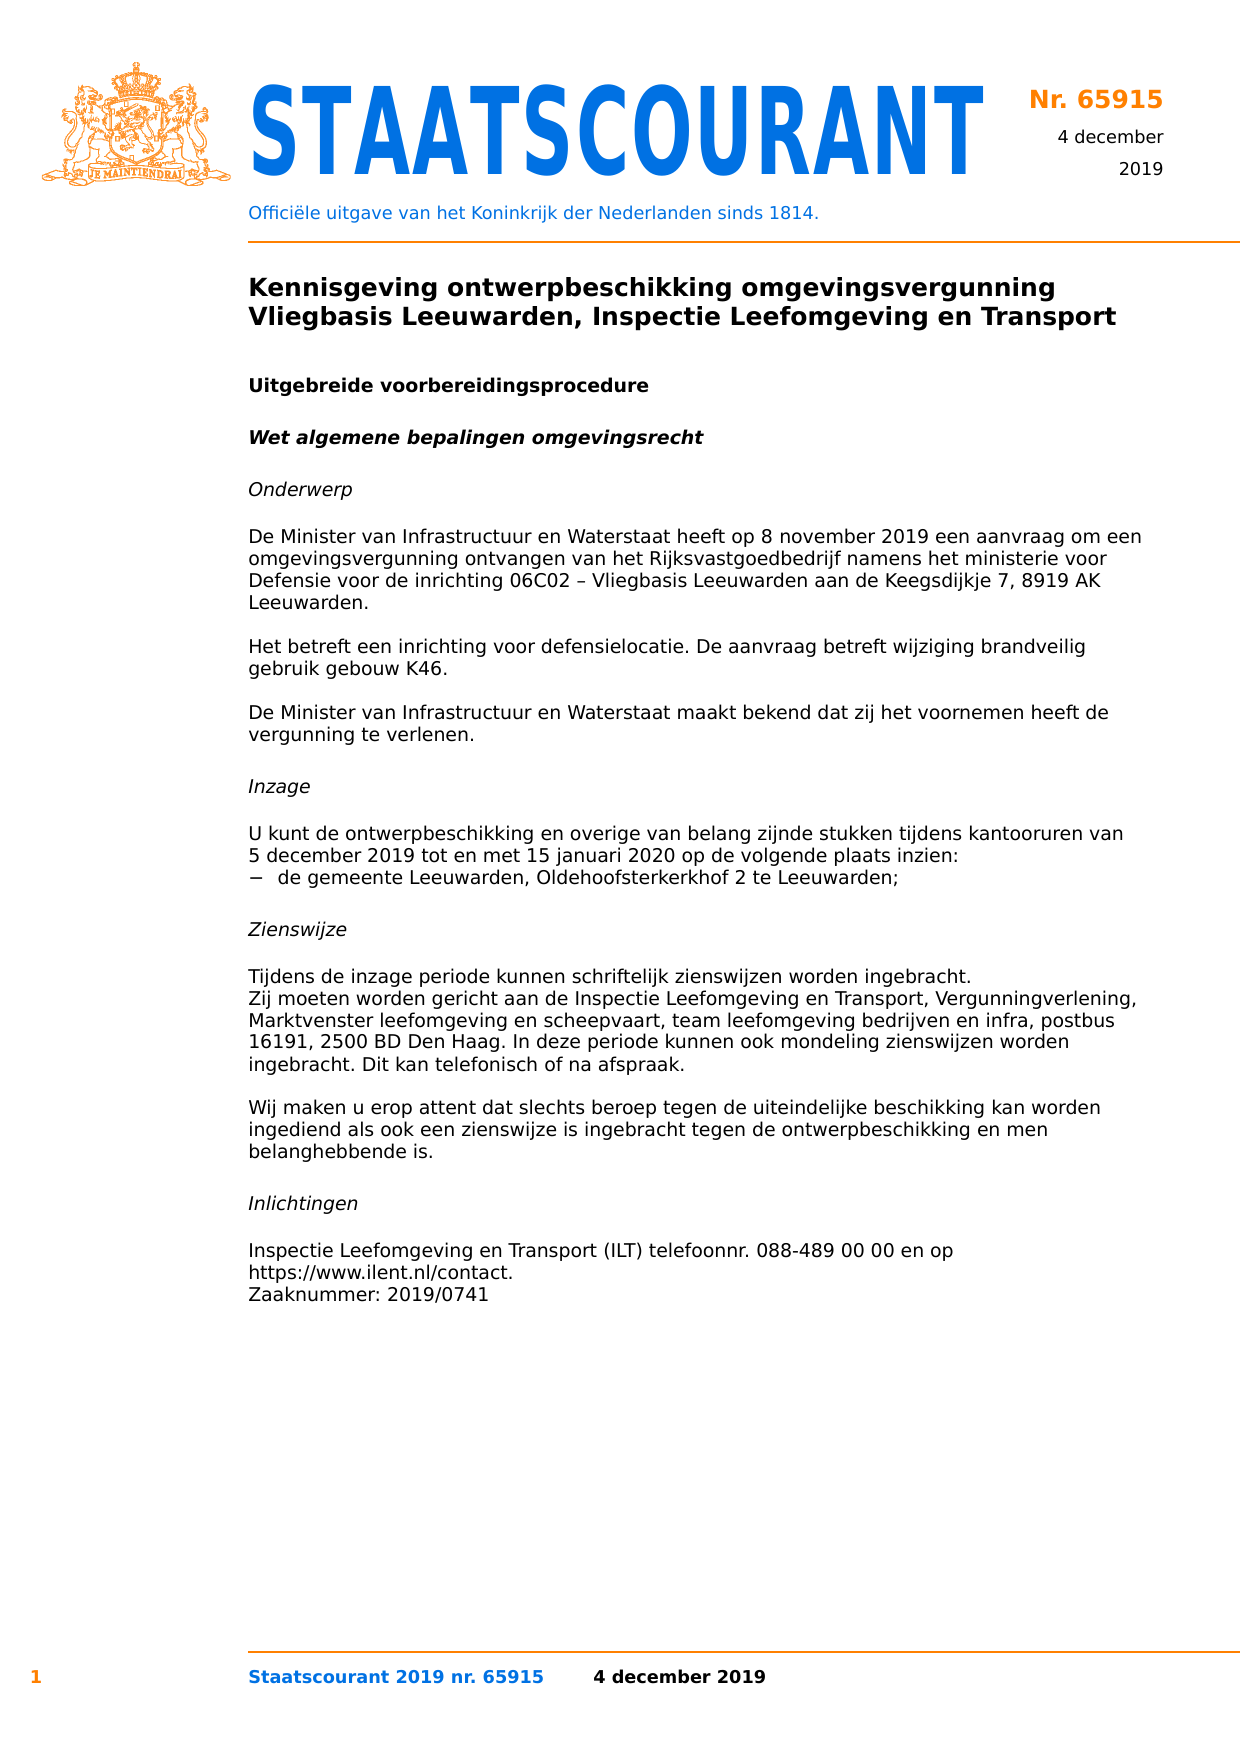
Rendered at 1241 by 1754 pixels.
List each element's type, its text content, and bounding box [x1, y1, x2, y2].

subtitle Inlichtingen [248, 1193, 1163, 1215]
subtitle Onderwerp [248, 479, 1163, 501]
text U kunt de ontwerpbeschikking en overige van belang zijnde stukken tijdens kantooruren van 5 december 2019 tot en met 15 januari 2020 op de volgende plaats inzien: [248, 823, 1163, 867]
text Tijdens de inzage periode kunnen schriftelijk zienswijzen worden ingebracht. [248, 966, 1163, 987]
subtitle Wet algemene bepalingen omgevingsrecht [248, 427, 1163, 449]
table_cell Officiële uitgave van het Koninkrijk der Nederlanden sinds 1814. [248, 203, 1240, 241]
subtitle Uitgebreide voorbereidingsprocedure [248, 375, 1163, 397]
text De Minister van Infrastructuur en Waterstaat maakt bekend dat zij het voornemen heeft de vergunning te verlenen. [248, 702, 1163, 746]
picture [41, 62, 231, 186]
subtitle Inzage [248, 776, 1163, 798]
table_cell 2019 [998, 153, 1240, 203]
text De Minister van Infrastructuur en Waterstaat heeft op 8 november 2019 een aanvraag om een omgevingsvergunning ontvangen van het Rijksvastgoedbedrijf namens het ministerie voor Defensie voor de inrichting 06C02 – Vliegbasis Leeuwarden aan de Keegsdijkje 7, 8919 AK Leeuwarden. [248, 526, 1163, 614]
text Het betreft een inrichting voor defensielocatie. De aanvraag betreft wijziging brandveilig gebruik gebouw K46. [248, 636, 1163, 680]
subtitle Kennisgeving ontwerpbeschikking omgevingsvergunning Vliegbasis Leeuwarden, Inspectie Leefomgeving en Transport [248, 273, 1163, 331]
table_header Nr. 65915 [998, 62, 1240, 121]
text Zaaknummer: 2019/0741 [248, 1284, 1163, 1306]
text − de gemeente Leeuwarden, Oldehoofsterkerkhof 2 te Leeuwarden; [248, 867, 1163, 888]
table_header STAATSCOURANT [248, 62, 998, 203]
subtitle Zienswijze [248, 918, 1163, 941]
text Zij moeten worden gericht aan de Inspectie Leefomgeving en Transport, Vergunningverlening, Marktvenster leefomgeving en scheepvaart, team leefomgeving bedrijven en infra, postbus 16191, 2500 BD Den Haag. In deze periode kunnen ook mondeling zienswijzen worden ingebracht. Dit kan telefonisch of na afspraak. [248, 987, 1163, 1075]
text Wij maken u erop attent dat slechts beroep tegen de uiteindelijke beschikking kan worden ingediend als ook een zienswijze is ingebracht tegen de ontwerpbeschikking en men belanghebbende is. [248, 1097, 1163, 1163]
table_cell 4 december [998, 121, 1240, 153]
text Inspectie Leefomgeving en Transport (ILT) telefoonnr. 088-489 00 00 en op https://www.ilent.nl/contact. [248, 1240, 1163, 1284]
table_header [25, 62, 248, 241]
